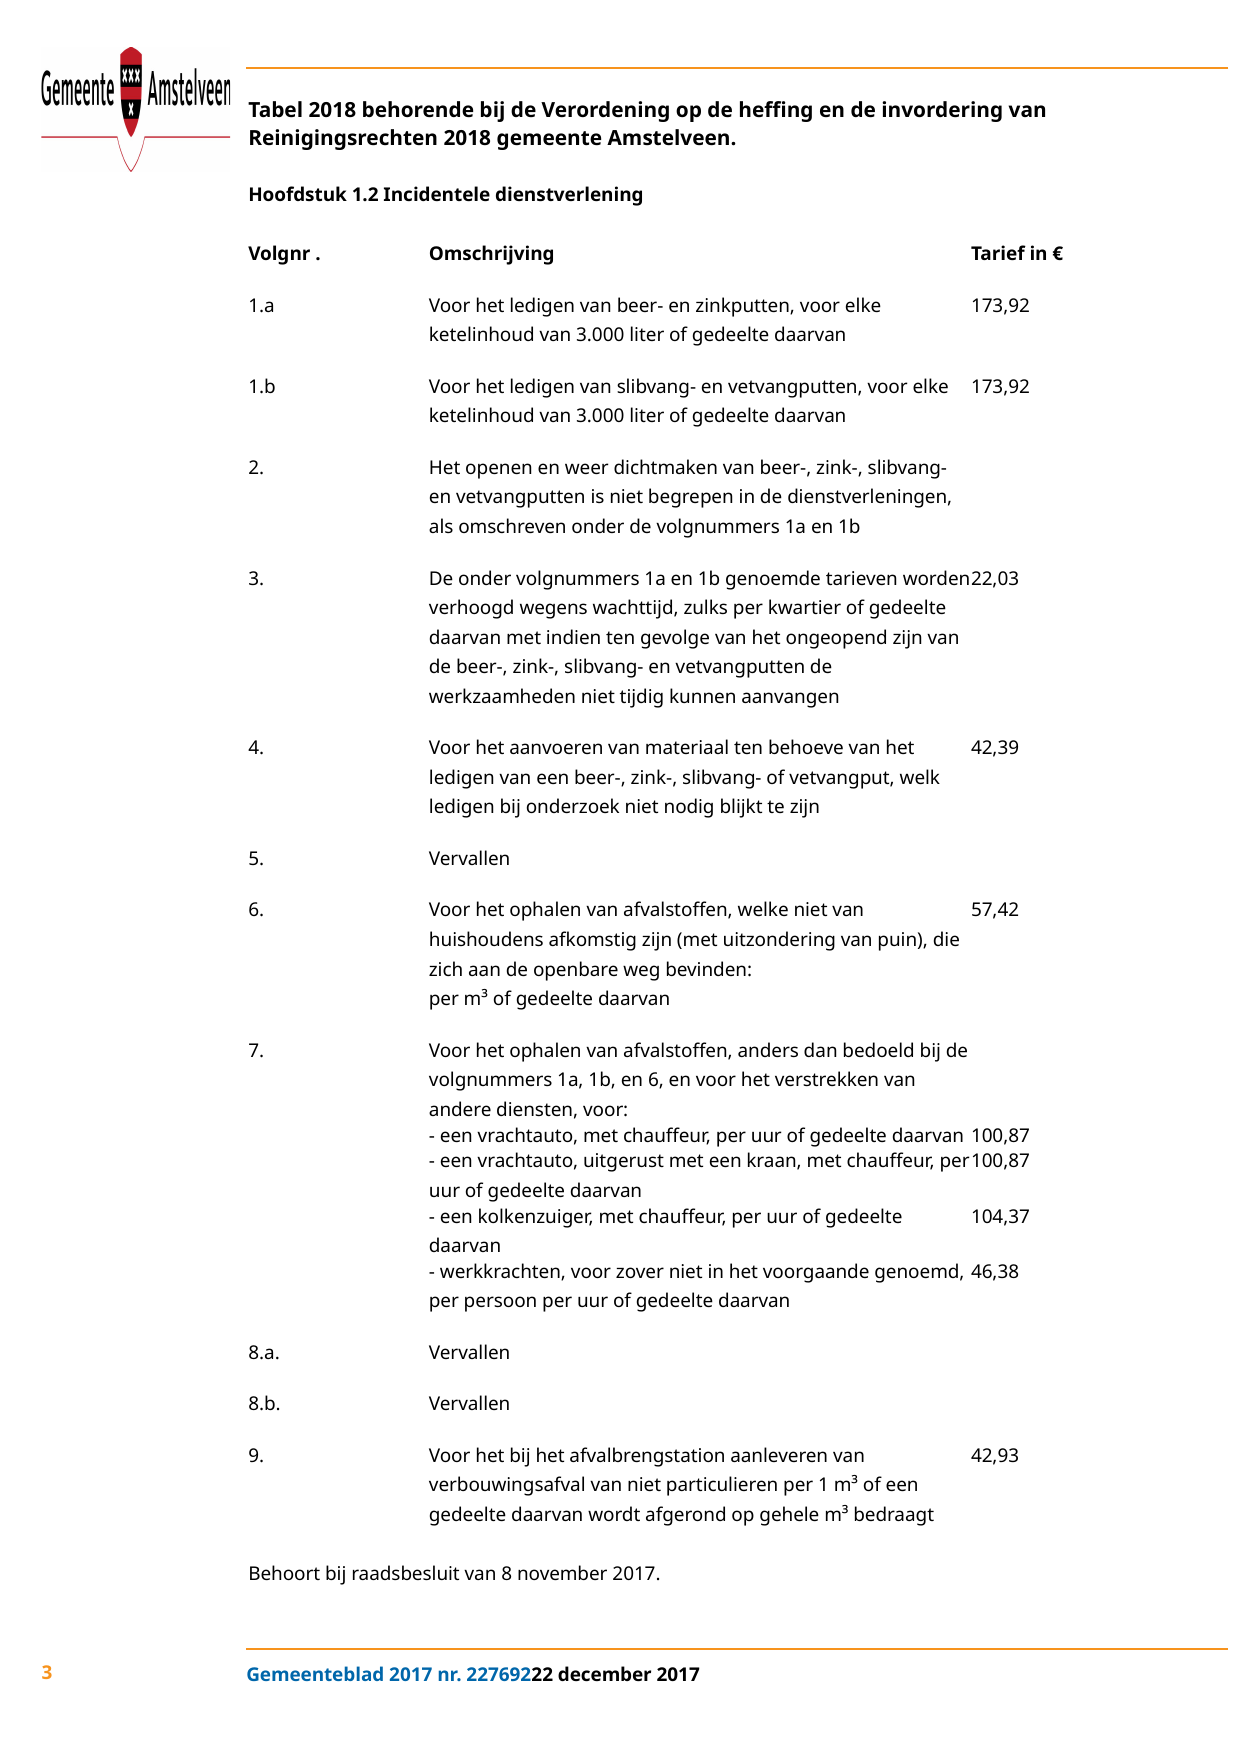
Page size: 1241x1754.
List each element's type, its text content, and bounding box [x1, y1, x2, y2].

table_cell [248, 348, 429, 373]
table_cell Het openen en weer dichtmaken van beer-, zink-, slibvang- en vetvangputten is niet begrepen in de dienstverleningen, als omschreven onder de volgnummers 1a en 1b [429, 454, 971, 539]
text Hoofdstuk 1.2 Incidentele dienstverlening [248, 181, 1152, 207]
table_cell 4. [248, 735, 429, 819]
table_cell [429, 820, 971, 845]
table_cell 9. [248, 1442, 429, 1527]
picture [41, 47, 231, 172]
table_cell 1.a [248, 292, 429, 347]
table_cell 6. [248, 897, 429, 1011]
table_cell [248, 266, 429, 292]
table_cell 2. [248, 454, 429, 539]
table_cell [429, 709, 971, 734]
table_cell [429, 1314, 971, 1339]
table_cell [429, 266, 971, 292]
table_cell [429, 1365, 971, 1391]
table_cell 100,87 [971, 1148, 1152, 1203]
table_cell [971, 348, 1152, 373]
table_cell Voor het ledigen van beer- en zinkputten, voor elke ketelinhoud van 3.000 liter of gedeelte daarvan [429, 292, 971, 347]
table_cell 8.a. [248, 1339, 429, 1365]
table_cell - een vrachtauto, uitgerust met een kraan, met chauffeur, per uur of gedeelte daarvan [429, 1148, 971, 1203]
table_cell Voor het bij het afvalbrengstation aanleveren van verbouwingsafval van niet particulieren per 1 m³ of een gedeelte daarvan wordt afgerond op gehele m³ bedraagt [429, 1442, 971, 1527]
table_cell [971, 1416, 1152, 1442]
table_cell Vervallen [429, 845, 971, 871]
table_cell [248, 1148, 429, 1203]
table_cell [971, 454, 1152, 539]
table_cell Vervallen [429, 1391, 971, 1416]
table_cell - een vrachtauto, met chauffeur, per uur of gedeelte daarvan [429, 1122, 971, 1147]
table_header Tarief in € [971, 241, 1152, 266]
table_cell 173,92 [971, 292, 1152, 347]
table_cell [971, 539, 1152, 565]
table_cell [429, 348, 971, 373]
table_cell [971, 871, 1152, 897]
table_cell [429, 871, 971, 897]
table_cell [429, 539, 971, 565]
table_cell [971, 429, 1152, 454]
table_cell De onder volgnummers 1a en 1b genoemde tarieven worden verhoogd wegens wachttijd, zulks per kwartier of gedeelte daarvan met indien ten gevolge van het ongeopend zijn van de beer-, zink-, slibvang- en vetvangputten de werkzaamheden niet tijdig kunnen aanvangen [429, 565, 971, 709]
table_cell - een kolkenzuiger, met chauffeur, per uur of gedeelte daarvan [429, 1203, 971, 1258]
table_cell [248, 709, 429, 734]
table_cell 104,37 [971, 1203, 1152, 1258]
table_cell 57,42 [971, 897, 1152, 1011]
table_cell 7. [248, 1037, 429, 1122]
table_cell [971, 1037, 1152, 1122]
table_cell [429, 1416, 971, 1442]
table_cell Voor het ophalen van afvalstoffen, anders dan bedoeld bij de volgnummers 1a, 1b, en 6, en voor het verstrekken van andere diensten, voor: [429, 1037, 971, 1122]
table_cell [248, 539, 429, 565]
text Behoort bij raadsbesluit van 8 november 2017. [248, 1560, 1152, 1586]
table_cell 22,03 [971, 565, 1152, 709]
table_cell 42,93 [971, 1442, 1152, 1527]
table_cell 42,39 [971, 735, 1152, 819]
table_cell [248, 429, 429, 454]
table_cell [248, 1258, 429, 1313]
table_cell [429, 1011, 971, 1037]
table_cell [971, 1365, 1152, 1391]
table_cell 46,38 [971, 1258, 1152, 1313]
table_cell [971, 820, 1152, 845]
table_cell 1.b [248, 373, 429, 428]
table_cell 8.b. [248, 1391, 429, 1416]
table_cell [248, 1122, 429, 1147]
table_cell 173,92 [971, 373, 1152, 428]
table_cell [248, 1416, 429, 1442]
table_cell [971, 709, 1152, 734]
table_cell [248, 820, 429, 845]
table_cell [248, 1365, 429, 1391]
table_cell [971, 1391, 1152, 1416]
table_cell 100,87 [971, 1122, 1152, 1147]
table_cell Voor het ophalen van afvalstoffen, welke niet van huishoudens afkomstig zijn (met uitzondering van puin), die zich aan de openbare weg bevinden: per m³ of gedeelte daarvan [429, 897, 971, 1011]
table_cell [248, 1314, 429, 1339]
table_cell [971, 1314, 1152, 1339]
table_cell [971, 266, 1152, 292]
text Tabel 2018 behorende bij de Verordening op de heffing en de invordering van Reinigingsrechten 2018 gemeente Amstelveen. [248, 95, 1152, 152]
table_header Omschrijving [429, 241, 971, 266]
table_cell 5. [248, 845, 429, 871]
table_cell [971, 845, 1152, 871]
table_cell [429, 429, 971, 454]
table_cell Voor het ledigen van slibvang- en vetvangputten, voor elke ketelinhoud van 3.000 liter of gedeelte daarvan [429, 373, 971, 428]
table_cell [248, 871, 429, 897]
table_cell Vervallen [429, 1339, 971, 1365]
table_cell [248, 1203, 429, 1258]
table_cell - werkkrachten, voor zover niet in het voorgaande genoemd, per persoon per uur of gedeelte daarvan [429, 1258, 971, 1313]
table_cell [248, 1011, 429, 1037]
table_header Volgnr . [248, 241, 429, 266]
table_cell [971, 1011, 1152, 1037]
table_cell 3. [248, 565, 429, 709]
table_cell [971, 1339, 1152, 1365]
table_cell Voor het aanvoeren van materiaal ten behoeve van het ledigen van een beer-, zink-, slibvang- of vetvangput, welk ledigen bij onderzoek niet nodig blijkt te zijn [429, 735, 971, 819]
